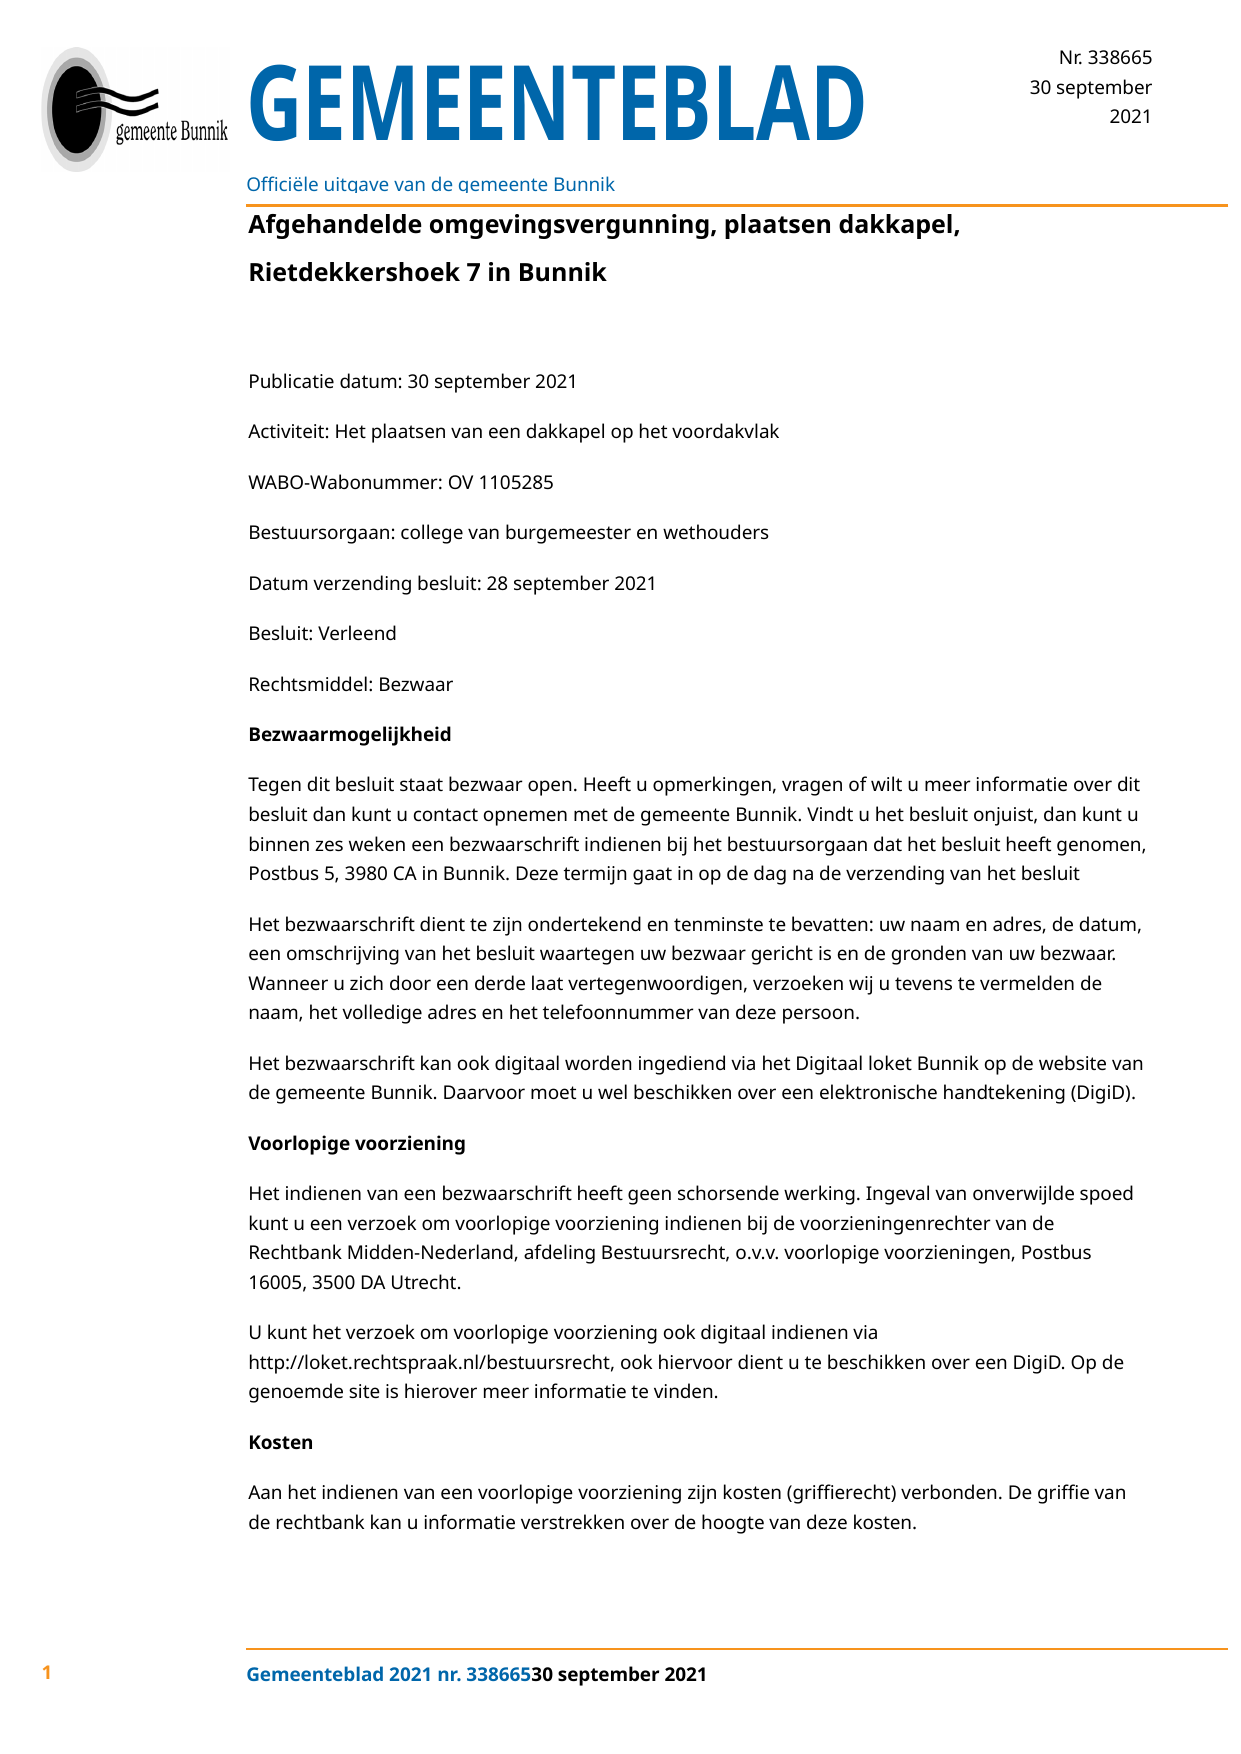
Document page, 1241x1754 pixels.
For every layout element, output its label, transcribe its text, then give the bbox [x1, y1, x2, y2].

text Publicatie datum: 30 september 2021 [248, 368, 1152, 394]
text Bestuursorgaan: college van burgemeester en wethouders [248, 519, 1152, 545]
text WABO-Wabonummer: OV 1105285 [248, 469, 1152, 495]
picture [41, 47, 231, 172]
text Activiteit: Het plaatsen van een dakkapel op het voordakvlak [248, 419, 1152, 444]
text Voorlopige voorziening [248, 1130, 1152, 1156]
text Kosten [248, 1429, 1152, 1455]
text Afgehandelde omgevingsvergunning, plaatsen dakkapel, Rietdekkershoek 7 in Bunnik [248, 207, 1152, 288]
text Bezwaarmogelijkheid [248, 721, 1152, 747]
text Het bezwaarschrift kan ook digitaal worden ingediend via het Digitaal loket Bunnik op de website van de gemeente Bunnik. Daarvoor moet u wel beschikken over een elektronische handtekening (DigiD). [248, 1050, 1152, 1105]
text Het bezwaarschrift dient te zijn ondertekend en tenminste te bevatten: uw naam en adres, de datum, een omschrijving van het besluit waartegen uw bezwaar gericht is en de gronden van uw bezwaar. Wanneer u zich door een derde laat vertegenwoordigen, verzoeken wij u tevens te vermelden de naam, het volledige adres en het telefoonnummer van deze persoon. [248, 911, 1152, 1025]
text Tegen dit besluit staat bezwaar open. Heeft u opmerkingen, vragen of wilt u meer informatie over dit besluit dan kunt u contact opnemen met de gemeente Bunnik. Vindt u het besluit onjuist, dan kunt u binnen zes weken een bezwaarschrift indienen bij het bestuursorgaan dat het besluit heeft genomen, Postbus 5, 3980 CA in Bunnik. Deze termijn gaat in op de dag na de verzending van het besluit [248, 772, 1152, 886]
text Rechtsmiddel: Bezwaar [248, 671, 1152, 697]
text U kunt het verzoek om voorlopige voorziening ook digitaal indienen via http://loket.rechtspraak.nl/bestuursrecht, ook hiervoor dient u te beschikken over een DigiD. Op de genoemde site is hierover meer informatie te vinden. [248, 1319, 1152, 1404]
text Datum verzending besluit: 28 september 2021 [248, 570, 1152, 596]
text Aan het indienen van een voorlopige voorziening zijn kosten (griffierecht) verbonden. De griffie van de rechtbank kan u informatie verstrekken over de hoogte van deze kosten. [248, 1479, 1152, 1535]
text Het indienen van een bezwaarschrift heeft geen schorsende werking. Ingeval van onverwijlde spoed kunt u een verzoek om voorlopige voorziening indienen bij de voorzieningenrechter van de Rechtbank Midden-Nederland, afdeling Bestuursrecht, o.v.v. voorlopige voorzieningen, Postbus 16005, 3500 DA Utrecht. [248, 1180, 1152, 1295]
text Besluit: Verleend [248, 620, 1152, 646]
